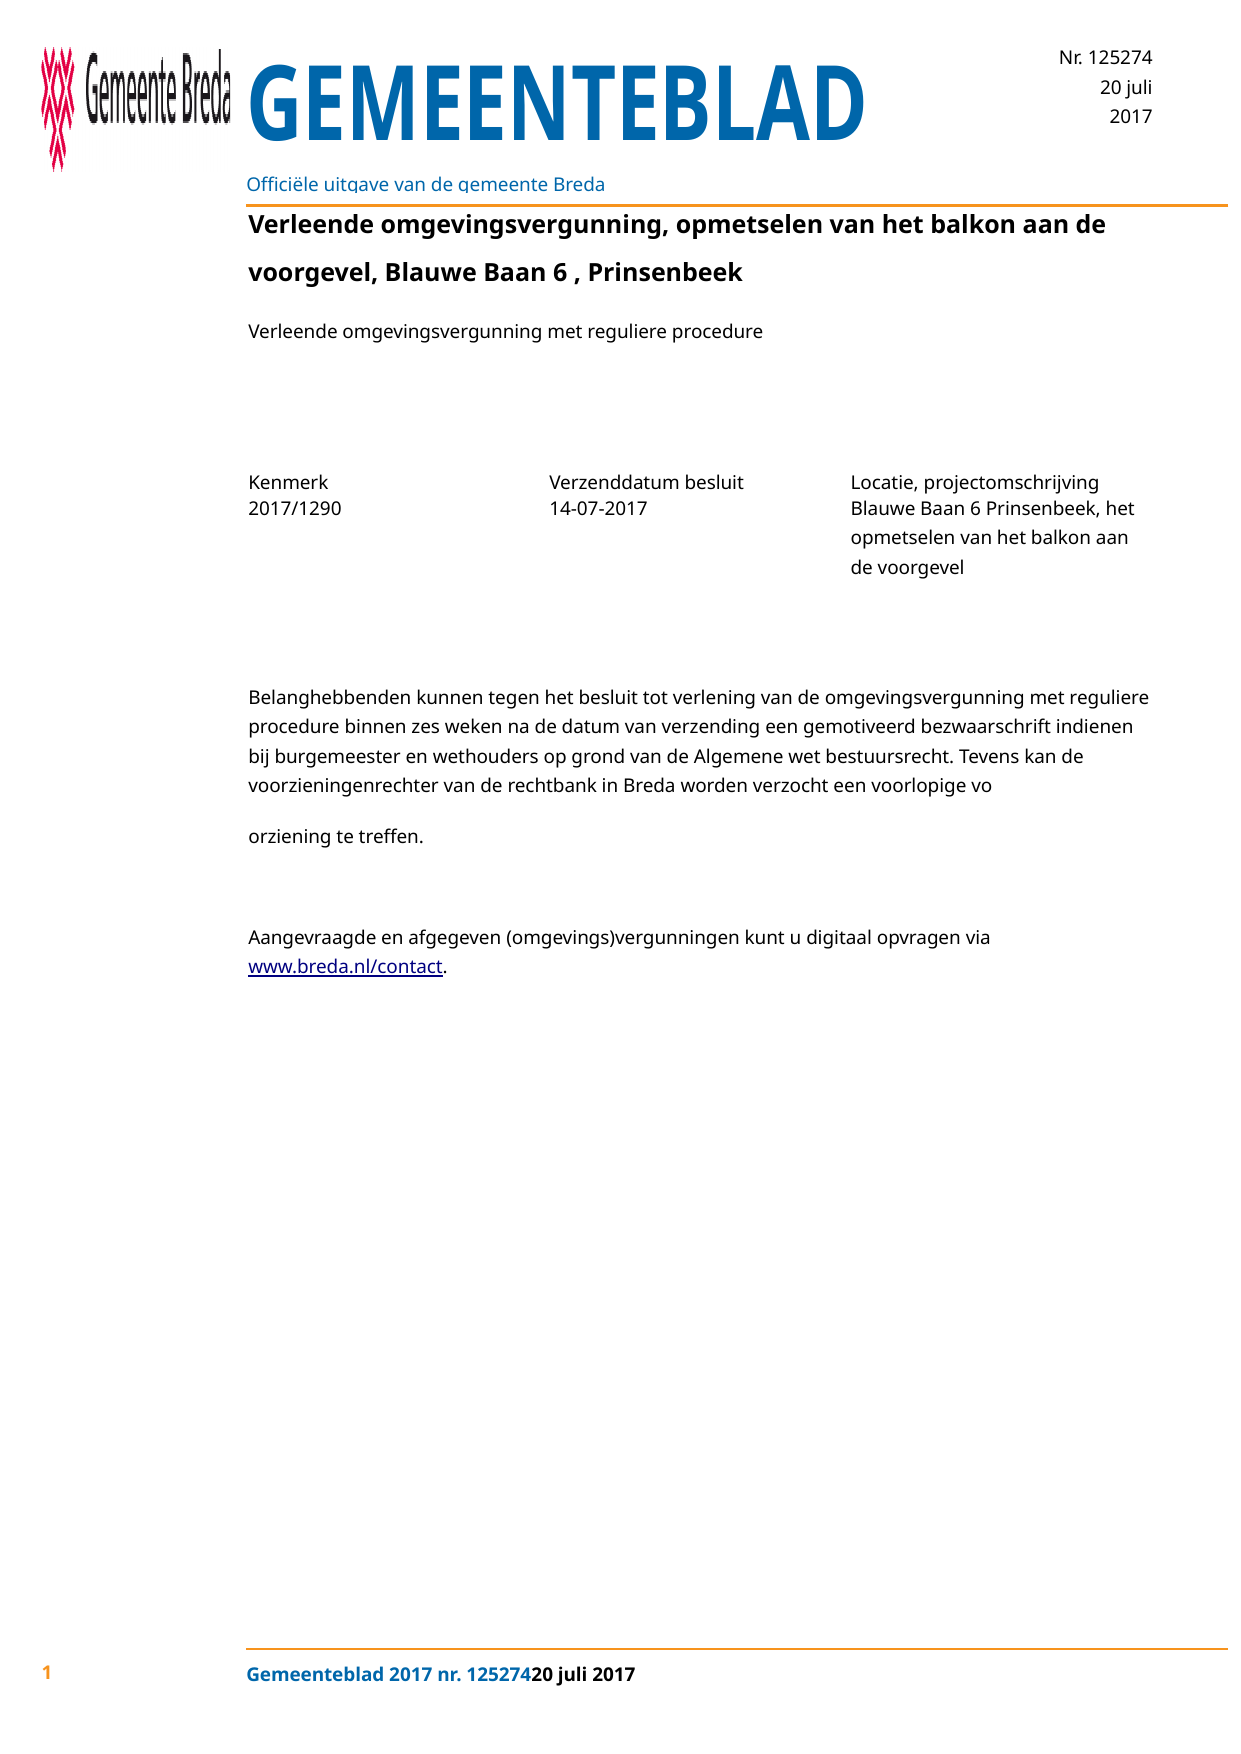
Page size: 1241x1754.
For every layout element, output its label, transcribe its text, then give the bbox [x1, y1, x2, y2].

text orziening te treffen. [248, 823, 1152, 849]
text Verleende omgevingsvergunning met reguliere procedure [248, 318, 1152, 344]
table_header Verzenddatum besluit [549, 469, 850, 495]
table_header Kenmerk [248, 469, 549, 495]
table_header Locatie, projectomschrijving [850, 469, 1152, 495]
text Belanghebbenden kunnen tegen het besluit tot verlening van de omgevingsvergunning met reguliere procedure binnen zes weken na de datum van verzending een gemotiveerd bezwaarschrift indienen bij burgemeester en wethouders op grond van de Algemene wet bestuursrecht. Tevens kan de voorzieningenrechter van de rechtbank in Breda worden verzocht een voorlopige vo [248, 684, 1152, 798]
table_cell Blauwe Baan 6 Prinsenbeek, het opmetselen van het balkon aan de voorgevel [850, 495, 1152, 580]
picture [41, 47, 231, 172]
text Verleende omgevingsvergunning, opmetselen van het balkon aan de voorgevel, Blauwe Baan 6 , Prinsenbeek [248, 207, 1152, 288]
table_cell 14-07-2017 [549, 495, 850, 580]
table_cell 2017/1290 [248, 495, 549, 580]
text Aangevraagde en afgegeven (omgevings)vergunningen kunt u digitaal opvragen via www.breda.nl/contact. [248, 924, 1152, 979]
